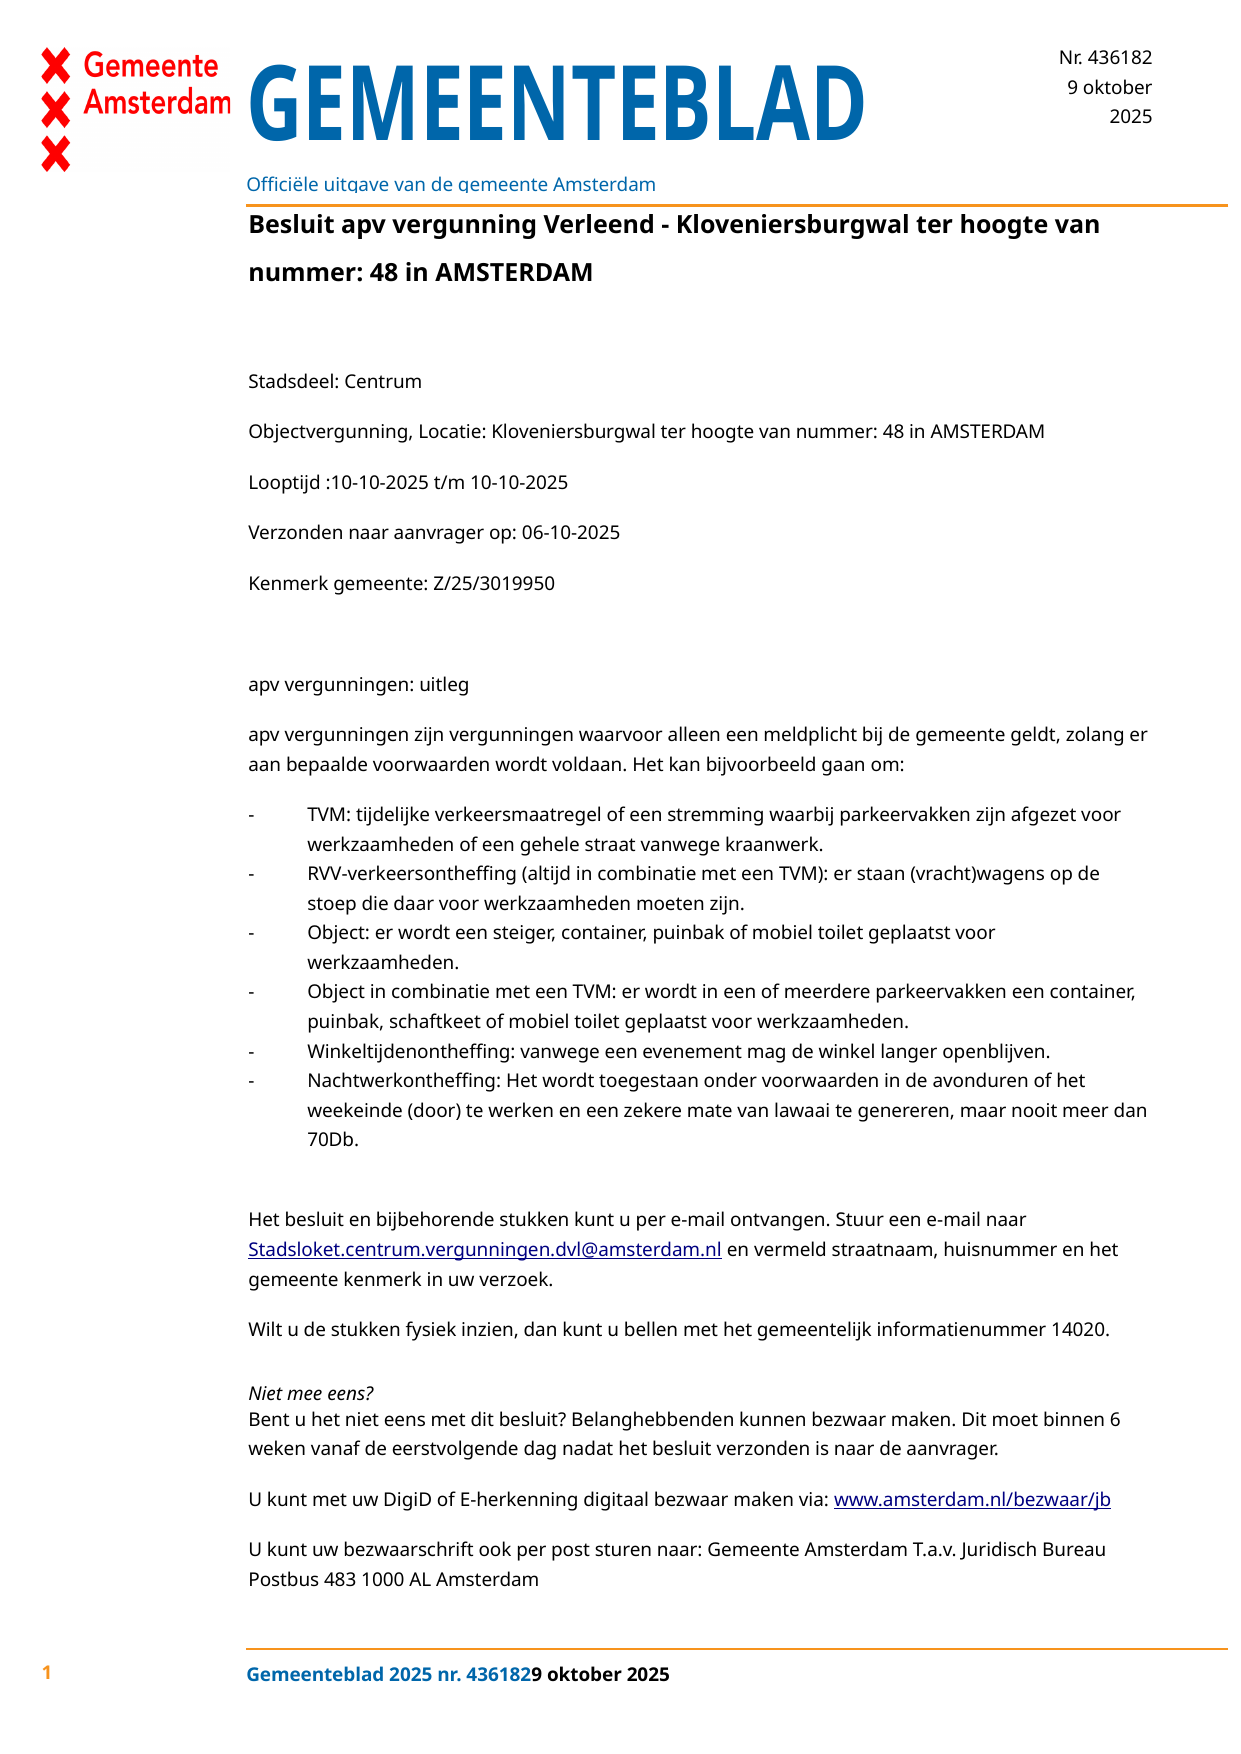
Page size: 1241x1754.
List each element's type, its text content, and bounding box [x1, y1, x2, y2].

text Verzonden naar aanvrager op: 06-10-2025 [248, 519, 1152, 545]
text U kunt uw bezwaarschrift ook per post sturen naar: Gemeente Amsterdam T.a.v. Juridisch Bureau Postbus 483 1000 AL Amsterdam [248, 1536, 1152, 1592]
list Object in combinatie met een TVM: er wordt in een of meerdere parkeervakken een container, puinbak, schaftkeet of mobiel toilet geplaatst voor werkzaamheden. [248, 979, 1152, 1034]
text Kenmerk gemeente: Z/25/3019950 [248, 570, 1152, 596]
text Stadsdeel: Centrum [248, 368, 1152, 394]
text apv vergunningen zijn vergunningen waarvoor alleen een meldplicht bij de gemeente geldt, zolang er aan bepaalde voorwaarden wordt voldaan. Het kan bijvoorbeeld gaan om: [248, 721, 1152, 777]
text Looptijd :10-10-2025 t/m 10-10-2025 [248, 469, 1152, 495]
list RVV-verkeersontheffing (altijd in combinatie met een TVM): er staan (vracht)wagens op de stoep die daar voor werkzaamheden moeten zijn. [248, 860, 1152, 916]
text Besluit apv vergunning Verleend - Kloveniersburgwal ter hoogte van nummer: 48 in AMSTERDAM [248, 207, 1152, 288]
text U kunt met uw DigiD of E-herkenning digitaal bezwaar maken via: www.amsterdam.nl/bezwaar/jb [248, 1486, 1152, 1512]
text Wilt u de stukken fysiek inzien, dan kunt u bellen met het gemeentelijk informatienummer 14020. [248, 1316, 1152, 1342]
list TVM: tijdelijke verkeersmaatregel of een stremming waarbij parkeervakken zijn afgezet voor werkzaamheden of een gehele straat vanwege kraanwerk. [248, 801, 1152, 857]
text apv vergunningen: uitleg [248, 671, 1152, 697]
list Object: er wordt een steiger, container, puinbak of mobiel toilet geplaatst voor werkzaamheden. [248, 919, 1152, 975]
text Niet mee eens? [248, 1380, 1152, 1406]
picture [41, 47, 231, 172]
text Bent u het niet eens met dit besluit? Belanghebbenden kunnen bezwaar maken. Dit moet binnen 6 weken vanaf de eerstvolgende dag nadat het besluit verzonden is naar de aanvrager. [248, 1406, 1152, 1461]
text Het besluit en bijbehorende stukken kunt u per e-mail ontvangen. Stuur een e-mail naar Stadsloket.centrum.vergunningen.dvl@amsterdam.nl en vermeld straatnaam, huisnummer en het gemeente kenmerk in uw verzoek. [248, 1207, 1152, 1292]
list Winkeltijdenontheffing: vanwege een evenement mag de winkel langer openblijven. [248, 1038, 1152, 1064]
list Nachtwerkontheffing: Het wordt toegestaan onder voorwaarden in de avonduren of het weekeinde (door) te werken en een zekere mate van lawaai te genereren, maar nooit meer dan 70Db. [248, 1067, 1152, 1152]
text Objectvergunning, Locatie: Kloveniersburgwal ter hoogte van nummer: 48 in AMSTERDAM [248, 419, 1152, 444]
